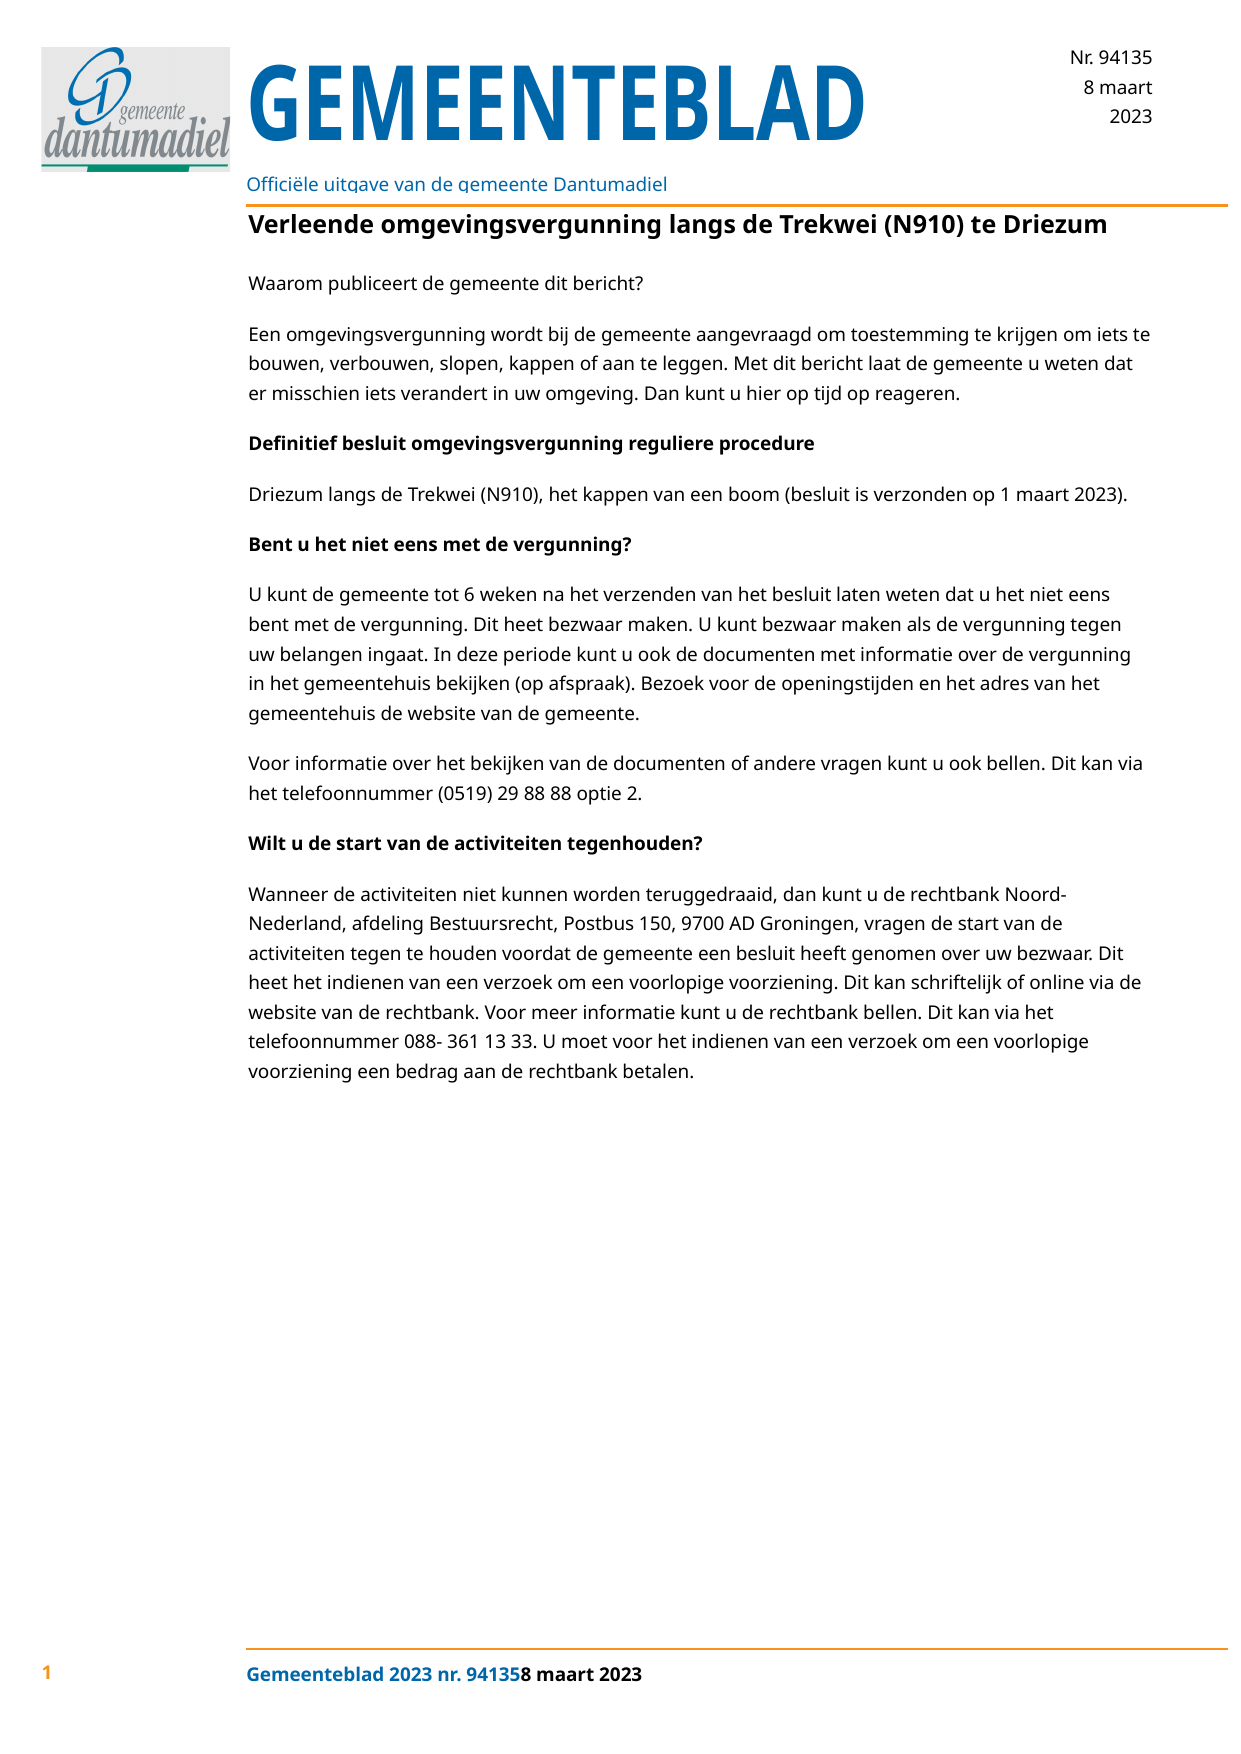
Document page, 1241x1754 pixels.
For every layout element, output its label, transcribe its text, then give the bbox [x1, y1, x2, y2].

text Definitief besluit omgevingsvergunning reguliere procedure [248, 430, 1152, 456]
text Wanneer de activiteiten niet kunnen worden teruggedraaid, dan kunt u de rechtbank Noord-Nederland, afdeling Bestuursrecht, Postbus 150, 9700 AD Groningen, vragen de start van de activiteiten tegen te houden voordat de gemeente een besluit heeft genomen over uw bezwaar. Dit heet het indienen van een verzoek om een voorlopige voorziening. Dit kan schriftelijk of online via de website van de rechtbank. Voor meer informatie kunt u de rechtbank bellen. Dit kan via het telefoonnummer 088- 361 13 33. U moet voor het indienen van een verzoek om een voorlopige voorziening een bedrag aan de rechtbank betalen. [248, 881, 1152, 1084]
text U kunt de gemeente tot 6 weken na het verzenden van het besluit laten weten dat u het niet eens bent met de vergunning. Dit heet bezwaar maken. U kunt bezwaar maken als de vergunning tegen uw belangen ingaat. In deze periode kunt u ook de documenten met informatie over de vergunning in het gemeentehuis bekijken (op afspraak). Bezoek voor de openingstijden en het adres van het gemeentehuis de website van de gemeente. [248, 582, 1152, 726]
text Wilt u de start van de activiteiten tegenhouden? [248, 830, 1152, 856]
text Bent u het niet eens met de vergunning? [248, 531, 1152, 557]
text Waarom publiceert de gemeente dit bericht? [248, 270, 1152, 296]
text Voor informatie over het bekijken van de documenten of andere vragen kunt u ook bellen. Dit kan via het telefoonnummer (0519) 29 88 88 optie 2. [248, 750, 1152, 806]
picture [41, 47, 231, 172]
text Driezum langs de Trekwei (N910), het kappen van een boom (besluit is verzonden op 1 maart 2023). [248, 481, 1152, 506]
text Een omgevingsvergunning wordt bij de gemeente aangevraagd om toestemming te krijgen om iets te bouwen, verbouwen, slopen, kappen of aan te leggen. Met dit bericht laat de gemeente u weten dat er misschien iets verandert in uw omgeving. Dan kunt u hier op tijd op reageren. [248, 321, 1152, 406]
text Verleende omgevingsvergunning langs de Trekwei (N910) te Driezum [248, 207, 1152, 241]
